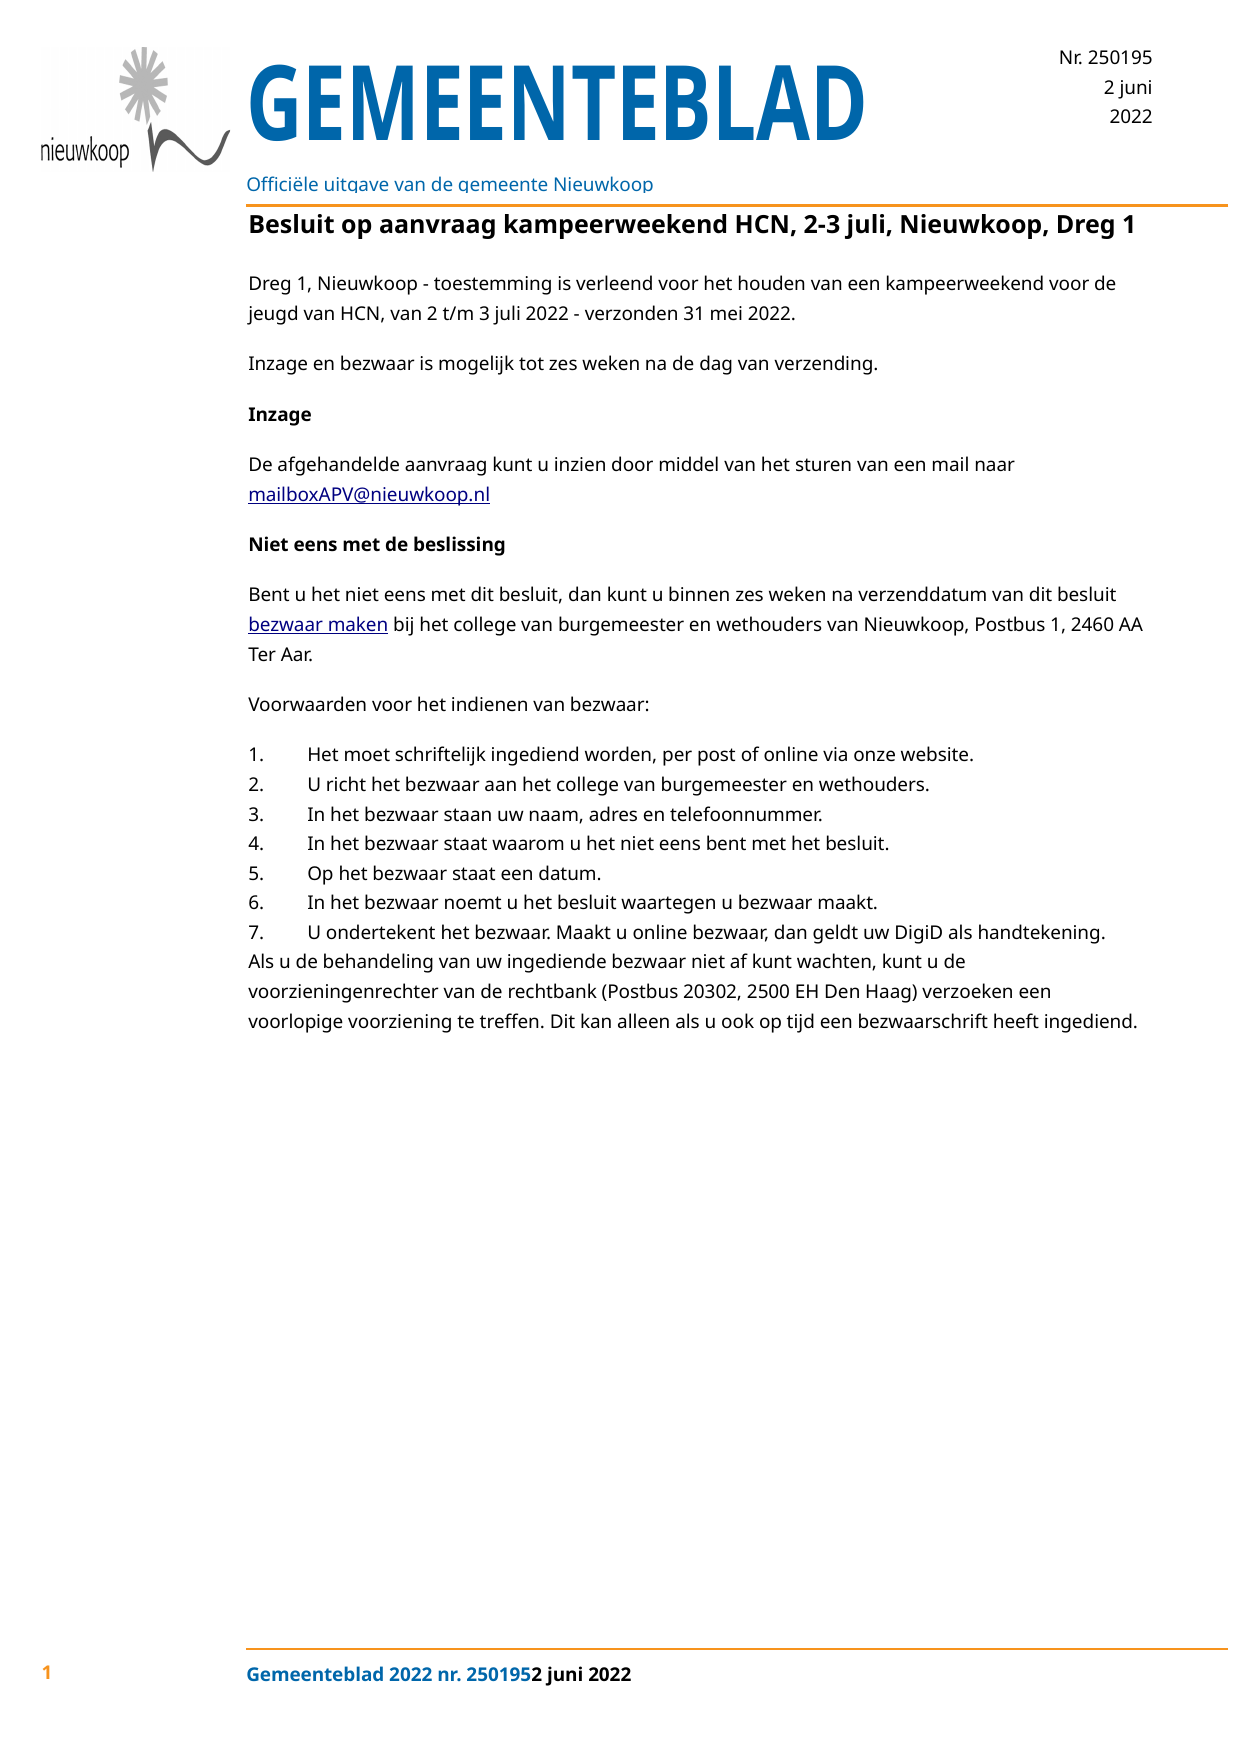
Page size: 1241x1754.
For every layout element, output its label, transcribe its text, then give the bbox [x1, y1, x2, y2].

list Op het bezwaar staat een datum. [248, 860, 1152, 886]
text Inzage en bezwaar is mogelijk tot zes weken na de dag van verzending. [248, 350, 1152, 376]
list Het moet schriftelijk ingediend worden, per post of online via onze website. [248, 742, 1152, 767]
list In het bezwaar staan uw naam, adres en telefoonnummer. [248, 801, 1152, 826]
text Bent u het niet eens met dit besluit, dan kunt u binnen zes weken na verzenddatum van dit besluit bezwaar maken bij het college van burgemeester en wethouders van Nieuwkoop, Postbus 1, 2460 AA Ter Aar. [248, 582, 1152, 666]
text Niet eens met de beslissing [248, 531, 1152, 557]
text Besluit op aanvraag kampeerweekend HCN, 2-3 juli, Nieuwkoop, Dreg 1 [248, 207, 1152, 241]
text Inzage [248, 401, 1152, 426]
picture [41, 47, 231, 172]
list U richt het bezwaar aan het college van burgemeester en wethouders. [248, 771, 1152, 797]
text Als u de behandeling van uw ingediende bezwaar niet af kunt wachten, kunt u de voorzieningenrechter van de rechtbank (Postbus 20302, 2500 EH Den Haag) verzoeken een voorlopige voorziening te treffen. Dit kan alleen als u ook op tijd een bezwaarschrift heeft ingediend. [248, 949, 1152, 1033]
text De afgehandelde aanvraag kunt u inzien door middel van het sturen van een mail naar mailboxAPV@nieuwkoop.nl [248, 451, 1152, 506]
text Voorwaarden voor het indienen van bezwaar: [248, 691, 1152, 717]
list U ondertekent het bezwaar. Maakt u online bezwaar, dan geldt uw DigiD als handtekening. [248, 919, 1152, 945]
text Dreg 1, Nieuwkoop - toestemming is verleend voor het houden van een kampeerweekend voor de jeugd van HCN, van 2 t/m 3 juli 2022 - verzonden 31 mei 2022. [248, 270, 1152, 326]
list In het bezwaar staat waarom u het niet eens bent met het besluit. [248, 830, 1152, 856]
list In het bezwaar noemt u het besluit waartegen u bezwaar maakt. [248, 889, 1152, 915]
